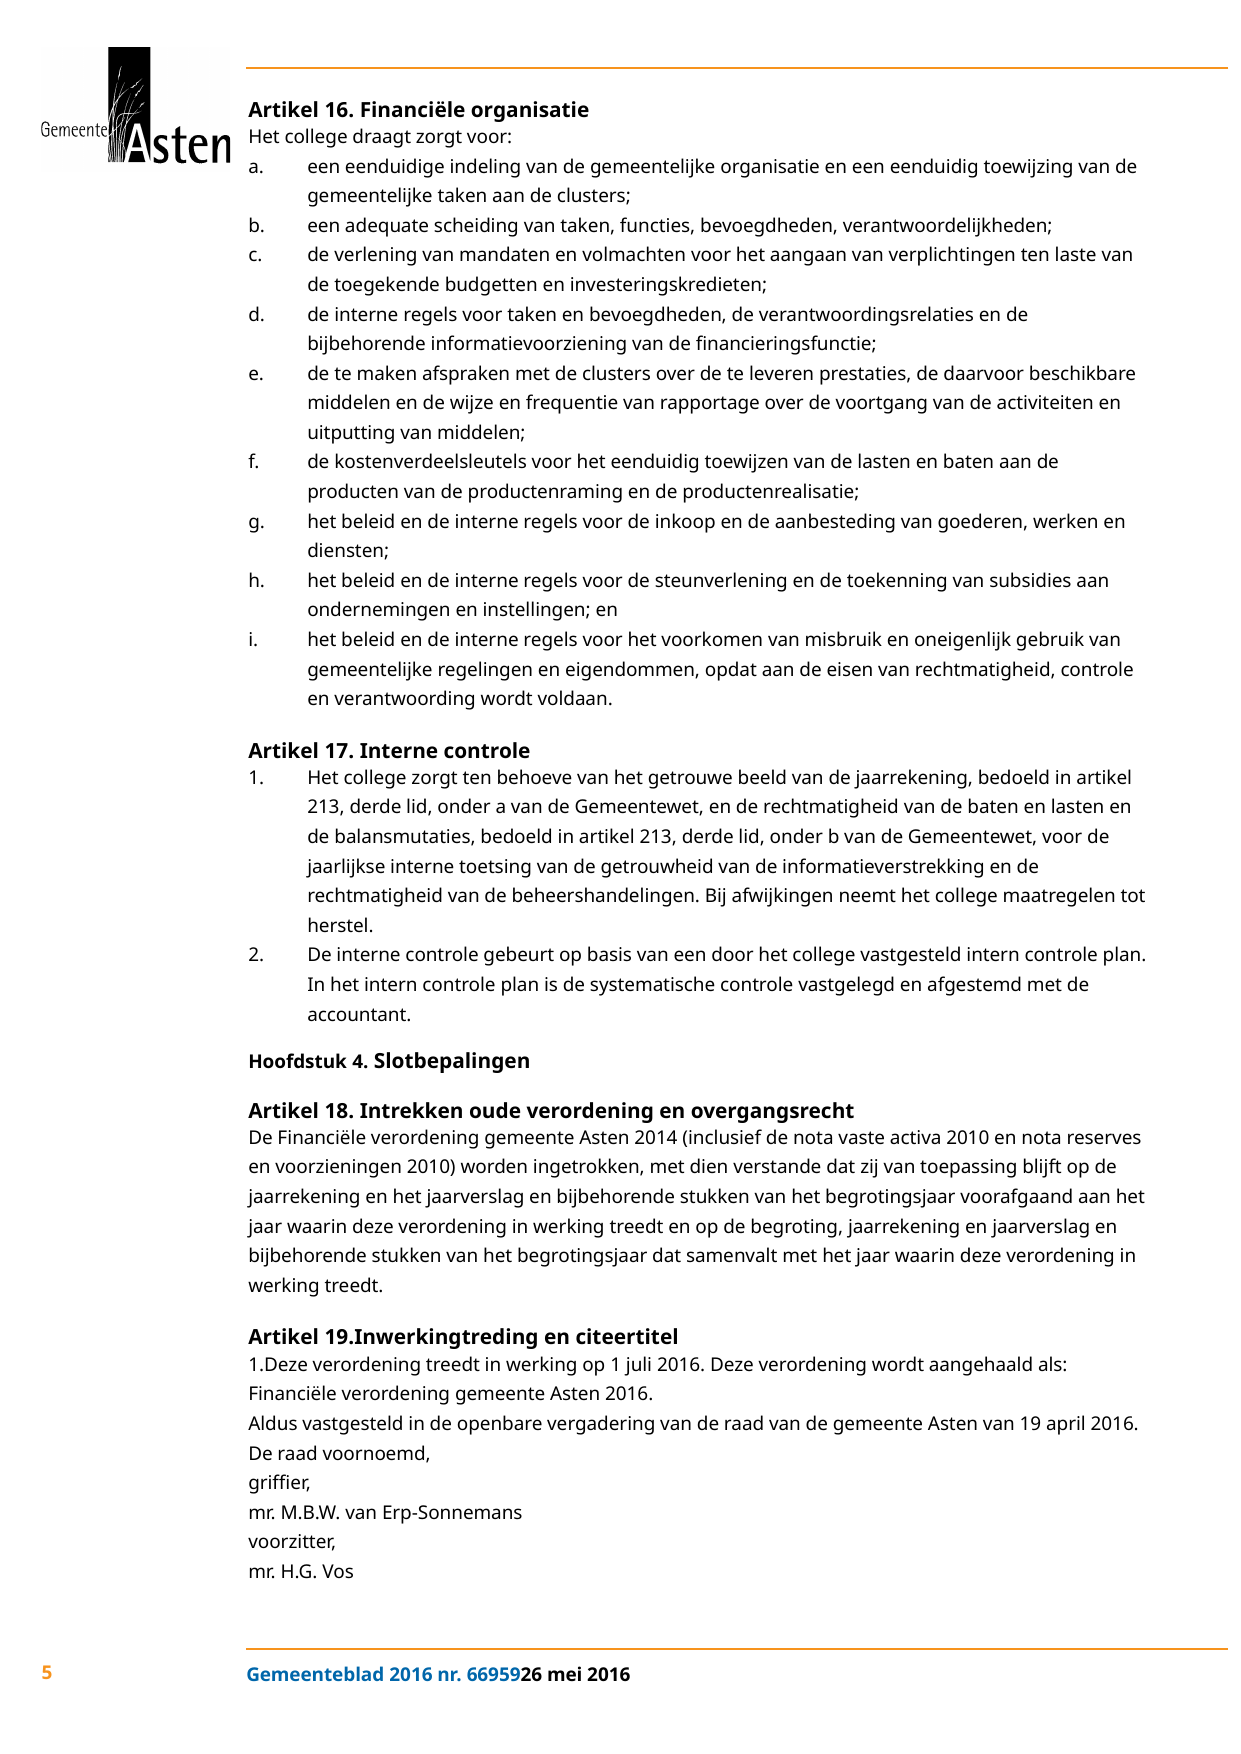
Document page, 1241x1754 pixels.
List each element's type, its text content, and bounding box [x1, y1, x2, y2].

list een adequate scheiding van taken, functies, bevoegdheden, verantwoordelijkheden; [248, 212, 1152, 238]
text griffier, [248, 1469, 1152, 1495]
list de kostenverdeelsleutels voor het eenduidig toewijzen van de lasten en baten aan de producten van de productenraming en de productenrealisatie; [248, 449, 1152, 504]
list het beleid en de interne regels voor de inkoop en de aanbesteding van goederen, werken en diensten; [248, 508, 1152, 563]
text De Financiële verordening gemeente Asten 2014 (inclusief de nota vaste activa 2010 en nota reserves en voorzieningen 2010) worden ingetrokken, met dien verstande dat zij van toepassing blijft op de jaarrekening en het jaarverslag en bijbehorende stukken van het begrotingsjaar voorafgaand aan het jaar waarin deze verordening in werking treedt en op de begroting, jaarrekening en jaarverslag en bijbehorende stukken van het begrotingsjaar dat samenvalt met het jaar waarin deze verordening in werking treedt. [248, 1124, 1152, 1298]
text mr. H.G. Vos [248, 1558, 1152, 1584]
list de te maken afspraken met de clusters over de te leveren prestaties, de daarvoor beschikbare middelen en de wijze en frequentie van rapportage over de voortgang van de activiteiten en uitputting van middelen; [248, 360, 1152, 445]
text mr. M.B.W. van Erp-Sonnemans [248, 1499, 1152, 1524]
text Artikel 19.Inwerkingtreding en citeertitel [248, 1322, 1152, 1351]
list het beleid en de interne regels voor de steunverlening en de toekenning van subsidies aan ondernemingen en instellingen; en [248, 567, 1152, 622]
list de verlening van mandaten en volmachten voor het aangaan van verplichtingen ten laste van de toegekende budgetten en investeringskredieten; [248, 242, 1152, 297]
text voorzitter, [248, 1528, 1152, 1554]
list een eenduidige indeling van de gemeentelijke organisatie en een eenduidig toewijzing van de gemeentelijke taken aan de clusters; [248, 153, 1152, 208]
text Hoofdstuk 4. Slotbepalingen [248, 1046, 1152, 1075]
text De raad voornoemd, [248, 1440, 1152, 1465]
picture [41, 47, 231, 172]
text Artikel 18. Intrekken oude verordening en overgangsrecht [248, 1096, 1152, 1124]
text Artikel 16. Financiële organisatie [248, 95, 1152, 123]
text 1.Deze verordening treedt in werking op 1 juli 2016. Deze verordening wordt aangehaald als: Financiële verordening gemeente Asten 2016. [248, 1351, 1152, 1406]
list De interne controle gebeurt op basis van een door het college vastgesteld intern controle plan. In het intern controle plan is de systematische controle vastgelegd en afgestemd met de accountant. [248, 942, 1152, 1027]
text Aldus vastgesteld in de openbare vergadering van de raad van de gemeente Asten van 19 april 2016. [248, 1410, 1152, 1436]
text Artikel 17. Interne controle [248, 736, 1152, 764]
list de interne regels voor taken en bevoegdheden, de verantwoordingsrelaties en de bijbehorende informatievoorziening van de financieringsfunctie; [248, 301, 1152, 356]
list Het college zorgt ten behoeve van het getrouwe beeld van de jaarrekening, bedoeld in artikel 213, derde lid, onder a van de Gemeentewet, en de rechtmatigheid van de baten en lasten en de balansmutaties, bedoeld in artikel 213, derde lid, onder b van de Gemeentewet, voor de jaarlijkse interne toetsing van de getrouwheid van de informatieverstrekking en de rechtmatigheid van de beheershandelingen. Bij afwijkingen neemt het college maatregelen tot herstel. [248, 764, 1152, 938]
list het beleid en de interne regels voor het voorkomen van misbruik en oneigenlijk gebruik van gemeentelijke regelingen en eigendommen, opdat aan de eisen van rechtmatigheid, controle en verantwoording wordt voldaan. [248, 626, 1152, 711]
text Het college draagt zorgt voor: [248, 123, 1152, 149]
